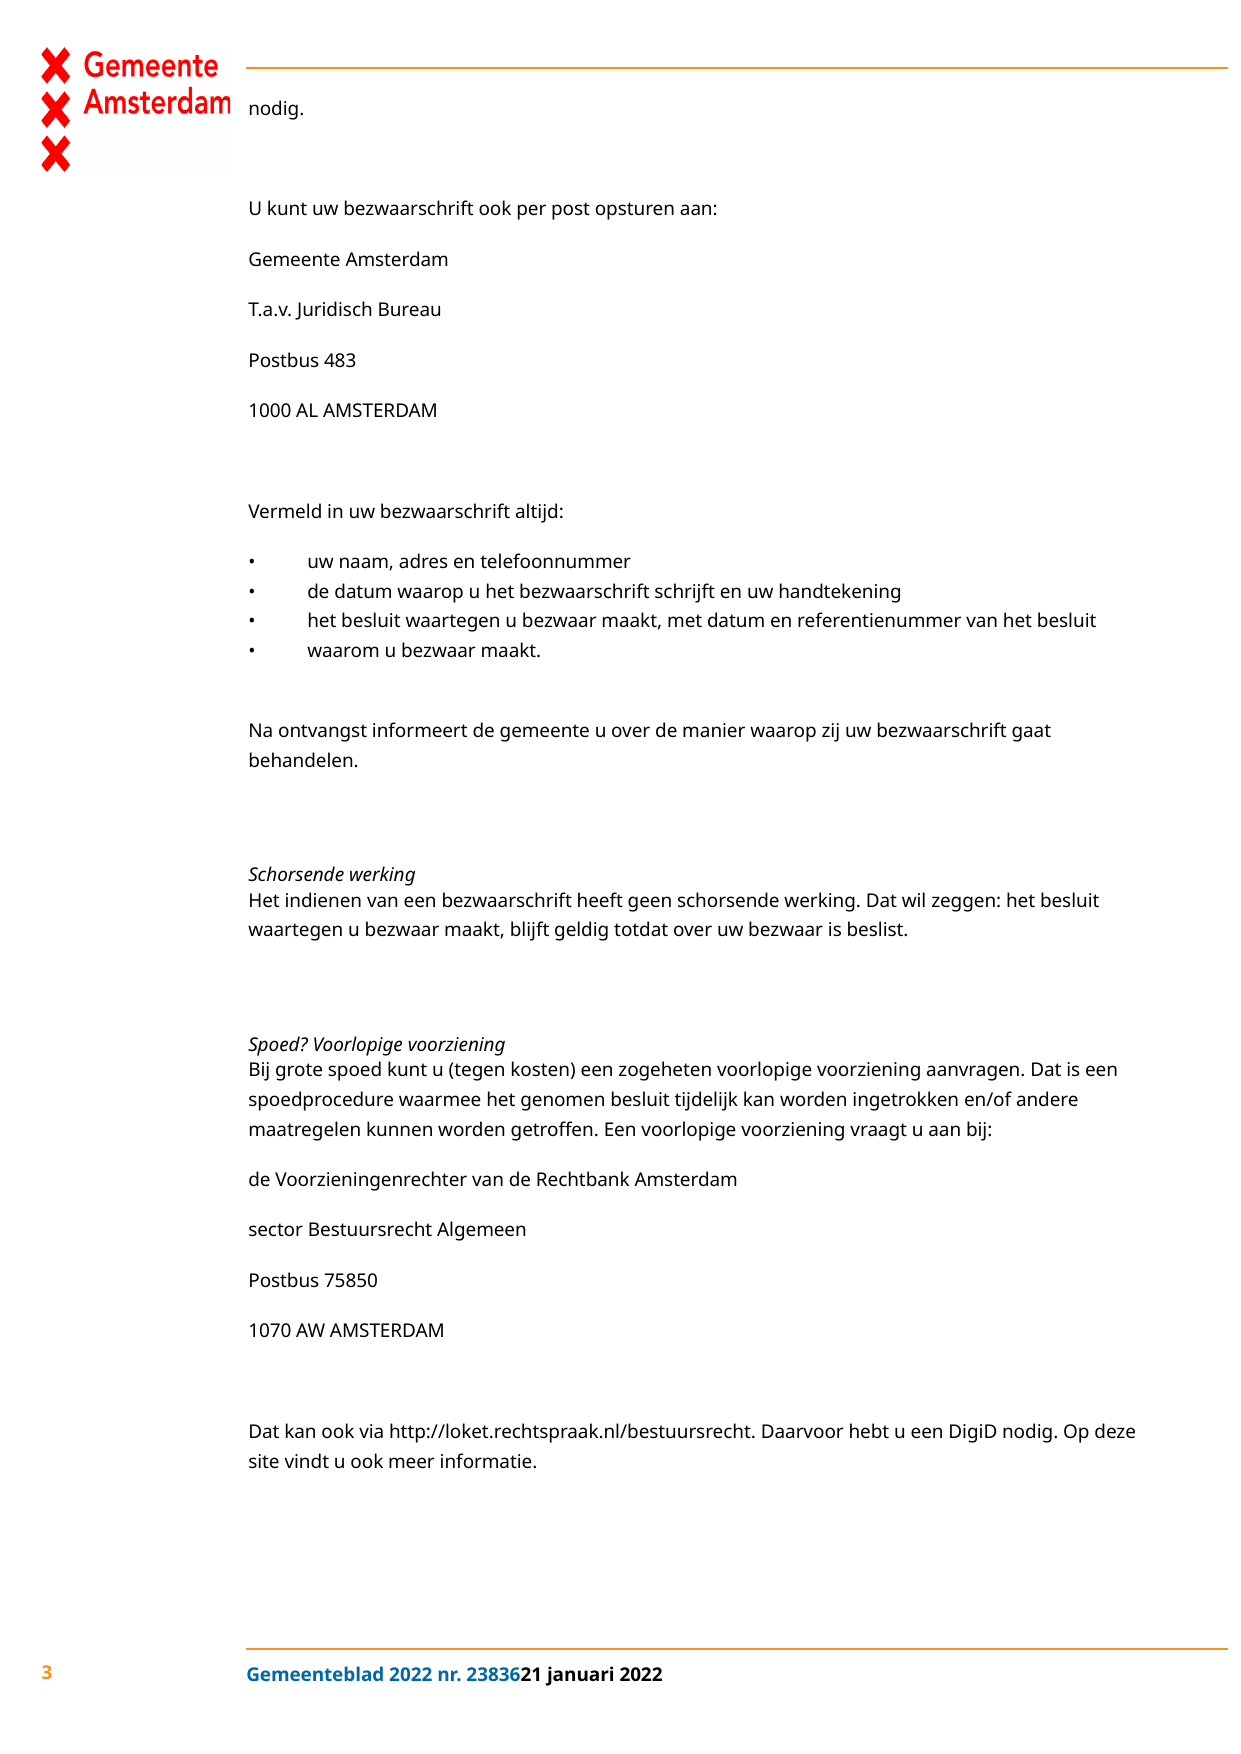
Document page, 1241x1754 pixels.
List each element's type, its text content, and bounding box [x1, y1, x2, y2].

text nodig. [248, 95, 1152, 121]
text T.a.v. Juridisch Bureau [248, 296, 1152, 322]
picture [41, 47, 231, 172]
text Postbus 483 [248, 347, 1152, 373]
text Bij grote spoed kunt u (tegen kosten) een zogeheten voorlopige voorziening aanvragen. Dat is een spoedprocedure waarmee het genomen besluit tijdelijk kan worden ingetrokken en/of andere maatregelen kunnen worden getroffen. Een voorlopige voorziening vraagt u aan bij: [248, 1057, 1152, 1142]
text U kunt uw bezwaarschrift ook per post opsturen aan: [248, 196, 1152, 221]
text Postbus 75850 [248, 1267, 1152, 1293]
text Spoed? Voorlopige voorziening [248, 1031, 1152, 1057]
text Dat kan ook via http://loket.rechtspraak.nl/bestuursrecht. Daarvoor hebt u een DigiD nodig. Op deze site vindt u ook meer informatie. [248, 1418, 1152, 1474]
text de Voorzieningenrechter van de Rechtbank Amsterdam [248, 1166, 1152, 1192]
list uw naam, adres en telefoonnummer [248, 548, 1152, 574]
text sector Bestuursrecht Algemeen [248, 1217, 1152, 1242]
text 1000 AL AMSTERDAM [248, 397, 1152, 423]
text 1070 AW AMSTERDAM [248, 1317, 1152, 1343]
text Vermeld in uw bezwaarschrift altijd: [248, 498, 1152, 524]
list waarom u bezwaar maakt. [248, 637, 1152, 663]
list de datum waarop u het bezwaarschrift schrijft en uw handtekening [248, 578, 1152, 604]
list het besluit waartegen u bezwaar maakt, met datum en referentienummer van het besluit [248, 608, 1152, 633]
text Schorsende werking [248, 861, 1152, 887]
text Gemeente Amsterdam [248, 246, 1152, 272]
text Na ontvangst informeert de gemeente u over de manier waarop zij uw bezwaarschrift gaat behandelen. [248, 717, 1152, 773]
text Het indienen van een bezwaarschrift heeft geen schorsende werking. Dat wil zeggen: het besluit waartegen u bezwaar maakt, blijft geldig totdat over uw bezwaar is beslist. [248, 887, 1152, 942]
